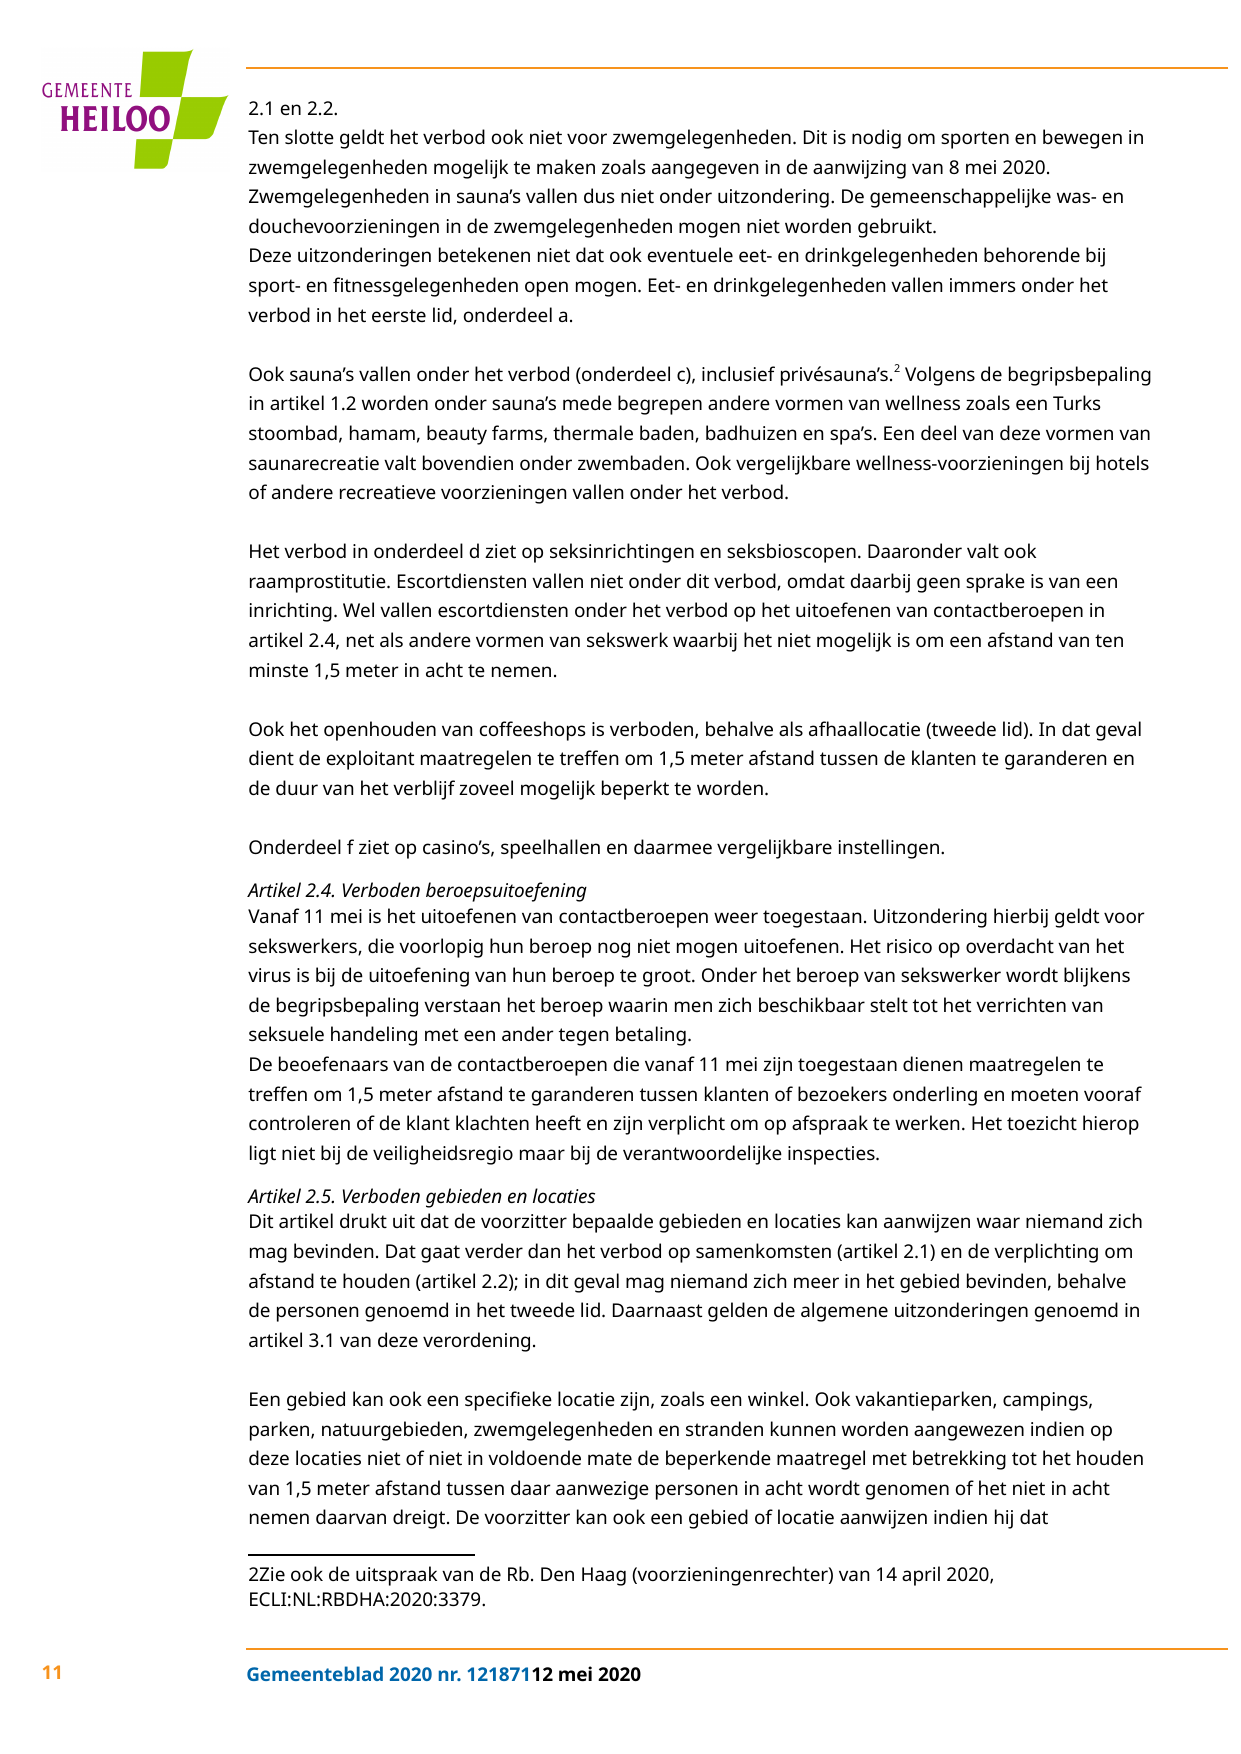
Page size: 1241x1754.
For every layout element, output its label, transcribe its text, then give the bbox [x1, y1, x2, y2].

text 2.1 en 2.2. [248, 95, 1152, 121]
picture [41, 47, 231, 172]
text Artikel 2.4. Verboden beroepsuitoefening [248, 877, 1152, 903]
text Ten slotte geldt het verbod ook niet voor zwemgelegenheden. Dit is nodig om sporten en bewegen in zwemgelegenheden mogelijk te maken zoals aangegeven in de aanwijzing van 8 mei 2020. Zwemgelegenheden in sauna’s vallen dus niet onder uitzondering. De gemeenschappelijke was- en douchevoorzieningen in de zwemgelegenheden mogen niet worden gebruikt. [248, 124, 1152, 239]
text Een gebied kan ook een specifieke locatie zijn, zoals een winkel. Ook vakantieparken, campings, parken, natuurgebieden, zwemgelegenheden en stranden kunnen worden aangewezen indien op deze locaties niet of niet in voldoende mate de beperkende maatregel met betrekking tot het houden van 1,5 meter afstand tussen daar aanwezige personen in acht wordt genomen of het niet in acht nemen daarvan dreigt. De voorzitter kan ook een gebied of locatie aanwijzen indien hij dat [248, 1386, 1152, 1530]
text Ook sauna’s vallen onder het verbod (onderdeel c), inclusief privésauna’s. Volgens de begripsbepaling in artikel 1.2 worden onder sauna’s mede begrepen andere vormen van wellness zoals een Turks stoombad, hamam, beauty farms, thermale baden, badhuizen en spa’s. Een deel van deze vormen van saunarecreatie valt bovendien onder zwembaden. Ook vergelijkbare wellness-voorzieningen bij hotels of andere recreatieve voorzieningen vallen onder het verbod. [248, 361, 1152, 505]
text Deze uitzonderingen betekenen niet dat ook eventuele eet- en drinkgelegenheden behorende bij sport- en fitnessgelegenheden open mogen. Eet- en drinkgelegenheden vallen immers onder het verbod in het eerste lid, onderdeel a. [248, 243, 1152, 328]
text De beoefenaars van de contactberoepen die vanaf 11 mei zijn toegestaan dienen maatregelen te treffen om 1,5 meter afstand te garanderen tussen klanten of bezoekers onderling en moeten vooraf controleren of de klant klachten heeft en zijn verplicht om op afspraak te werken. Het toezicht hierop ligt niet bij de veiligheidsregio maar bij de verantwoordelijke inspecties. [248, 1051, 1152, 1166]
text Dit artikel drukt uit dat de voorzitter bepaalde gebieden en locaties kan aanwijzen waar niemand zich mag bevinden. Dat gaat verder dan het verbod op samenkomsten (artikel 2.1) en de verplichting om afstand te houden (artikel 2.2); in dit geval mag niemand zich meer in het gebied bevinden, behalve de personen genoemd in het tweede lid. Daarnaast gelden de algemene uitzonderingen genoemd in artikel 3.1 van deze verordening. [248, 1209, 1152, 1353]
text Vanaf 11 mei is het uitoefenen van contactberoepen weer toegestaan. Uitzondering hierbij geldt voor sekswerkers, die voorlopig hun beroep nog niet mogen uitoefenen. Het risico op overdacht van het virus is bij de uitoefening van hun beroep te groot. Onder het beroep van sekswerker wordt blijkens de begripsbepaling verstaan het beroep waarin men zich beschikbaar stelt tot het verrichten van seksuele handeling met een ander tegen betaling. [248, 903, 1152, 1047]
text Het verbod in onderdeel d ziet op seksinrichtingen en seksbioscopen. Daaronder valt ook raamprostitutie. Escortdiensten vallen niet onder dit verbod, omdat daarbij geen sprake is van een inrichting. Wel vallen escortdiensten onder het verbod op het uitoefenen van contactberoepen in artikel 2.4, net als andere vormen van sekswerk waarbij het niet mogelijk is om een afstand van ten minste 1,5 meter in acht te nemen. [248, 538, 1152, 683]
text Artikel 2.5. Verboden gebieden en locaties [248, 1183, 1152, 1209]
text Onderdeel f ziet op casino’s, speelhallen en daarmee vergelijkbare instellingen. [248, 834, 1152, 860]
text Zie ook de uitspraak van de Rb. Den Haag (voorzieningenrechter) van 14 april 2020, ECLI:NL:RBDHA:2020:3379. [248, 1561, 1152, 1612]
text Ook het openhouden van coffeeshops is verboden, behalve als afhaallocatie (tweede lid). In dat geval dient de exploitant maatregelen te treffen om 1,5 meter afstand tussen de klanten te garanderen en de duur van het verblijf zoveel mogelijk beperkt te worden. [248, 716, 1152, 801]
